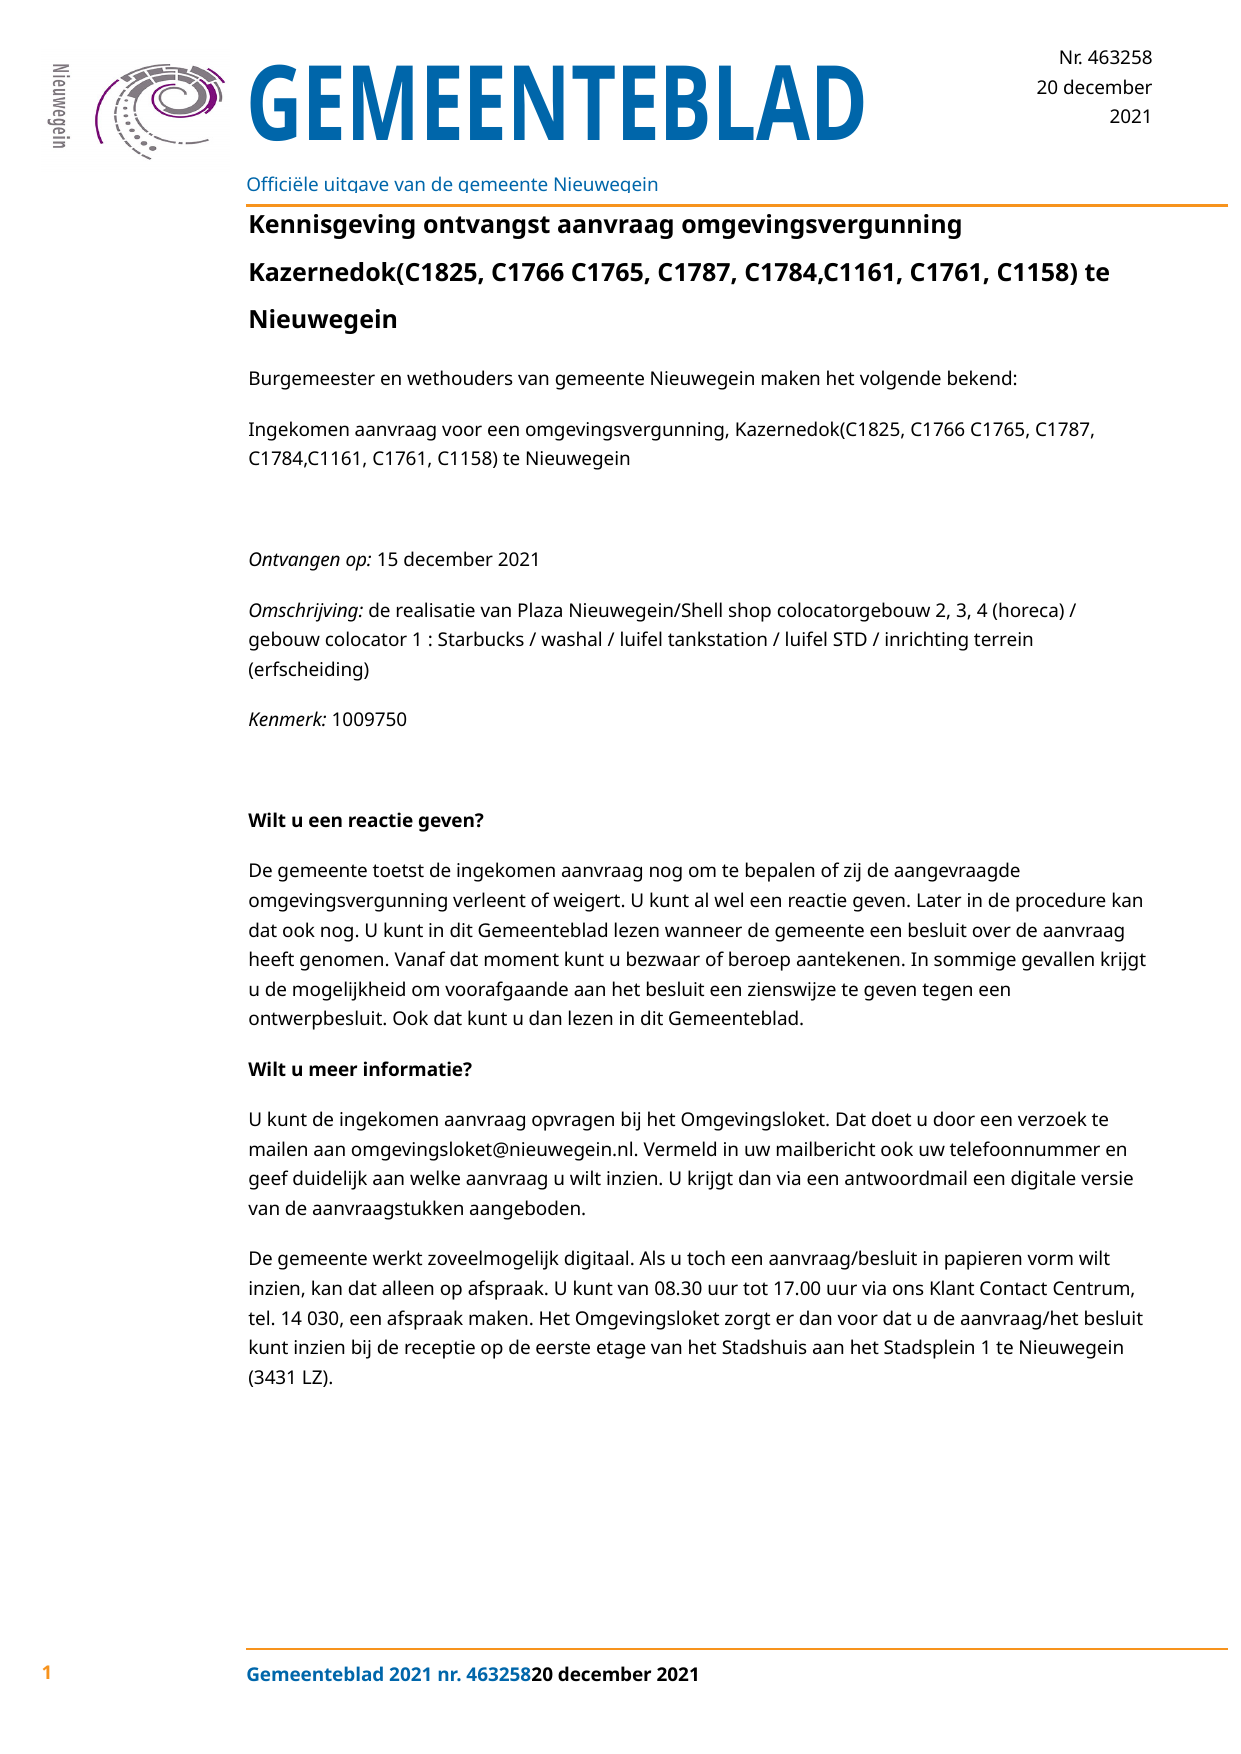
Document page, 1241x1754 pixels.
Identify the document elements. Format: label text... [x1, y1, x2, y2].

text Burgemeester en wethouders van gemeente Nieuwegein maken het volgende bekend: [248, 366, 1152, 391]
text Wilt u een reactie geven? [248, 807, 1152, 833]
text Ingekomen aanvraag voor een omgevingsvergunning, Kazernedok(C1825, C1766 C1765, C1787, C1784,C1161, C1761, C1158) te Nieuwegein [248, 416, 1152, 471]
text U kunt de ingekomen aanvraag opvragen bij het Omgevingsloket. Dat doet u door een verzoek te mailen aan omgevingsloket@nieuwegein.nl. Vermeld in uw mailbericht ook uw telefoonnummer en geef duidelijk aan welke aanvraag u wilt inzien. U krijgt dan via een antwoordmail een digitale versie van de aanvraagstukken aangeboden. [248, 1106, 1152, 1221]
text Kennisgeving ontvangst aanvraag omgevingsvergunning Kazernedok(C1825, C1766 C1765, C1787, C1784,C1161, C1761, C1158) te Nieuwegein [248, 207, 1152, 336]
text Kenmerk: 1009750 [248, 706, 1152, 732]
text Wilt u meer informatie? [248, 1056, 1152, 1082]
picture [41, 47, 231, 172]
text De gemeente werkt zoveelmogelijk digitaal. Als u toch een aanvraag/besluit in papieren vorm wilt inzien, kan dat alleen op afspraak. U kunt van 08.30 uur tot 17.00 uur via ons Klant Contact Centrum, tel. 14 030, een afspraak maken. Het Omgevingsloket zorgt er dan voor dat u de aanvraag/het besluit kunt inzien bij de receptie op de eerste etage van het Stadshuis aan het Stadsplein 1 te Nieuwegein (3431 LZ). [248, 1246, 1152, 1389]
text Omschrijving: de realisatie van Plaza Nieuwegein/Shell shop colocatorgebouw 2, 3, 4 (horeca) / gebouw colocator 1 : Starbucks / washal / luifel tankstation / luifel STD / inrichting terrein (erfscheiding) [248, 597, 1152, 682]
text De gemeente toetst de ingekomen aanvraag nog om te bepalen of zij de aangevraagde omgevingsvergunning verleent of weigert. U kunt al wel een reactie geven. Later in de procedure kan dat ook nog. U kunt in dit Gemeenteblad lezen wanneer de gemeente een besluit over de aanvraag heeft genomen. Vanaf dat moment kunt u bezwaar of beroep aantekenen. In sommige gevallen krijgt u de mogelijkheid om voorafgaande aan het besluit een zienswijze te geven tegen een ontwerpbesluit. Ook dat kunt u dan lezen in dit Gemeenteblad. [248, 858, 1152, 1031]
text Ontvangen op: 15 december 2021 [248, 546, 1152, 572]
